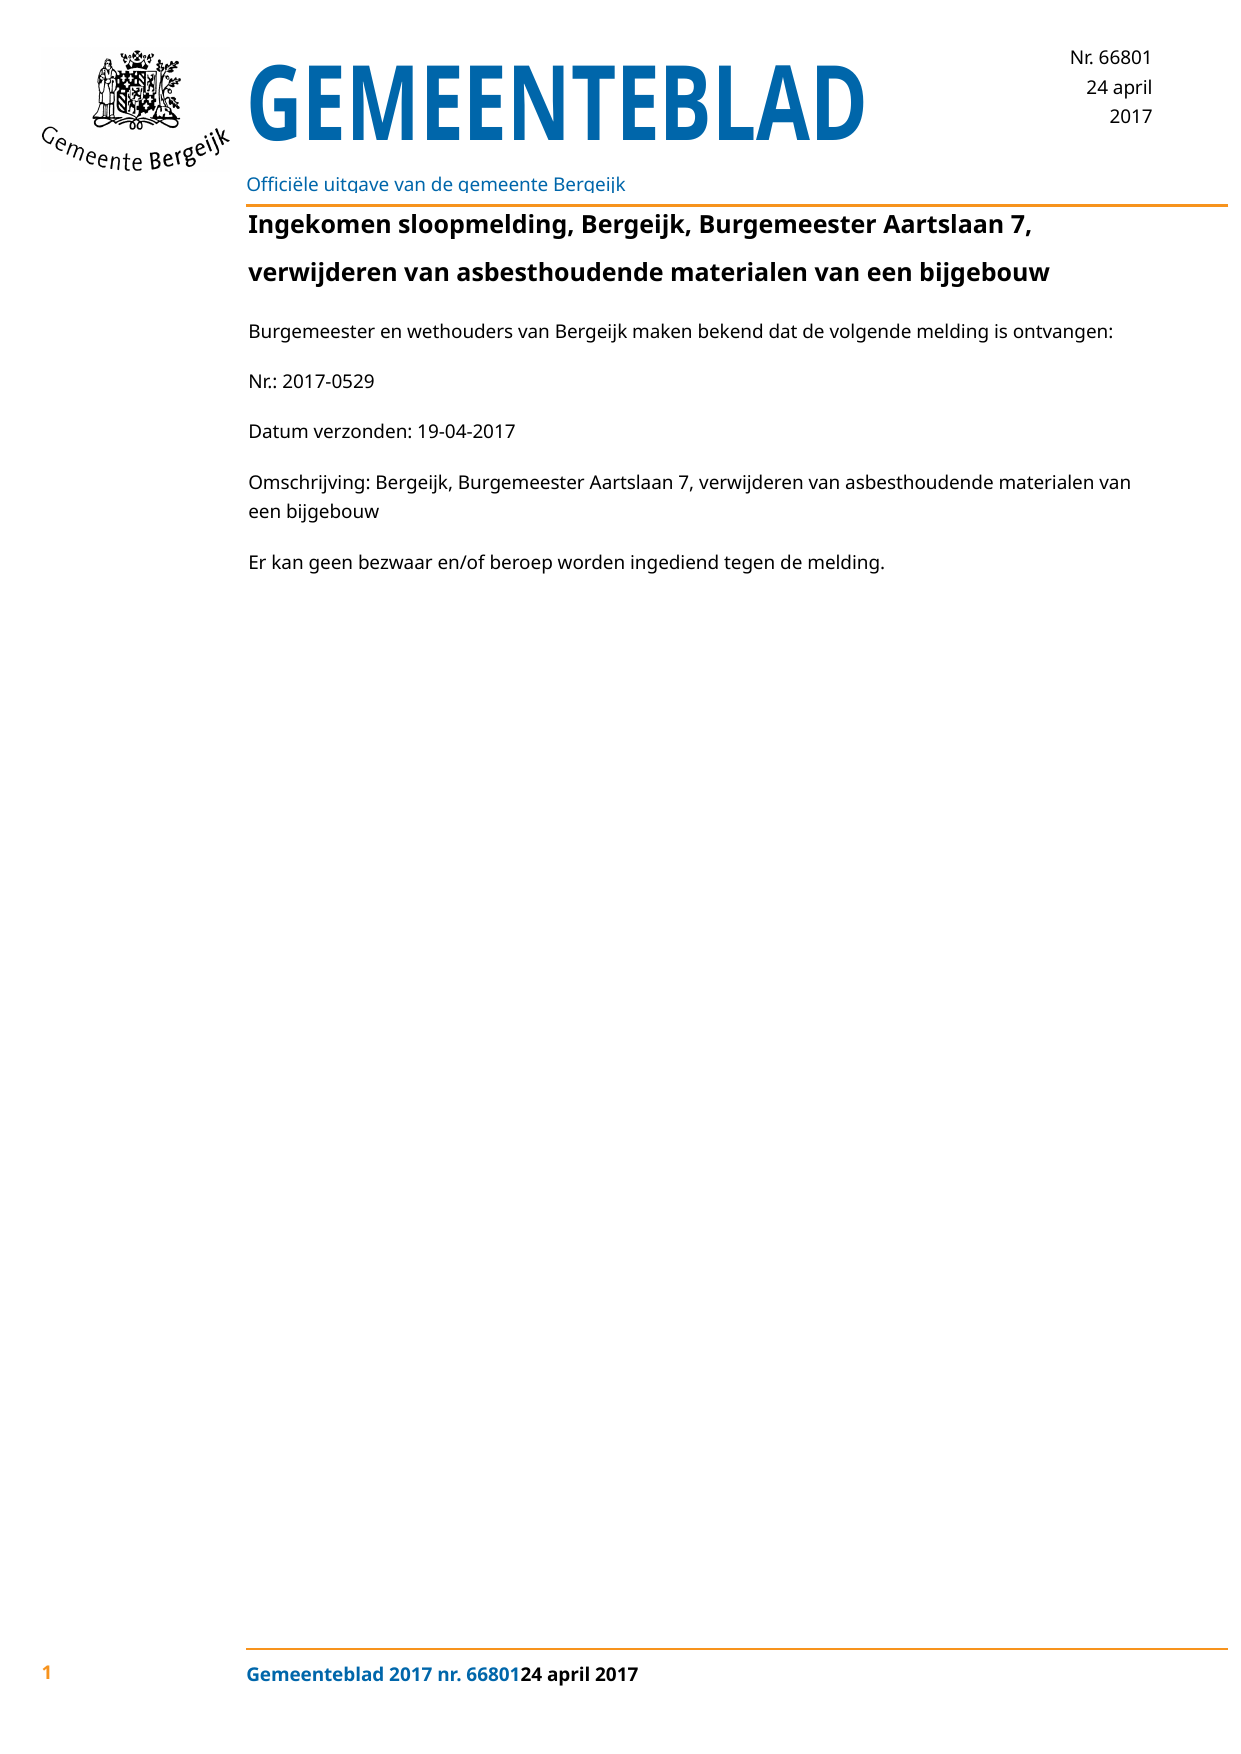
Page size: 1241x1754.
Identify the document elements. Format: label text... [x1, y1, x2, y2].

text Omschrijving: Bergeijk, Burgemeester Aartslaan 7, verwijderen van asbesthoudende materialen van een bijgebouw [248, 469, 1152, 524]
text Er kan geen bezwaar en/of beroep worden ingediend tegen de melding. [248, 549, 1152, 575]
text Ingekomen sloopmelding, Bergeijk, Burgemeester Aartslaan 7, verwijderen van asbesthoudende materialen van een bijgebouw [248, 207, 1152, 288]
text Datum verzonden: 19-04-2017 [248, 419, 1152, 444]
text Burgemeester en wethouders van Bergeijk maken bekend dat de volgende melding is ontvangen: [248, 318, 1152, 344]
picture [41, 47, 231, 172]
text Nr.: 2017-0529 [248, 368, 1152, 394]
